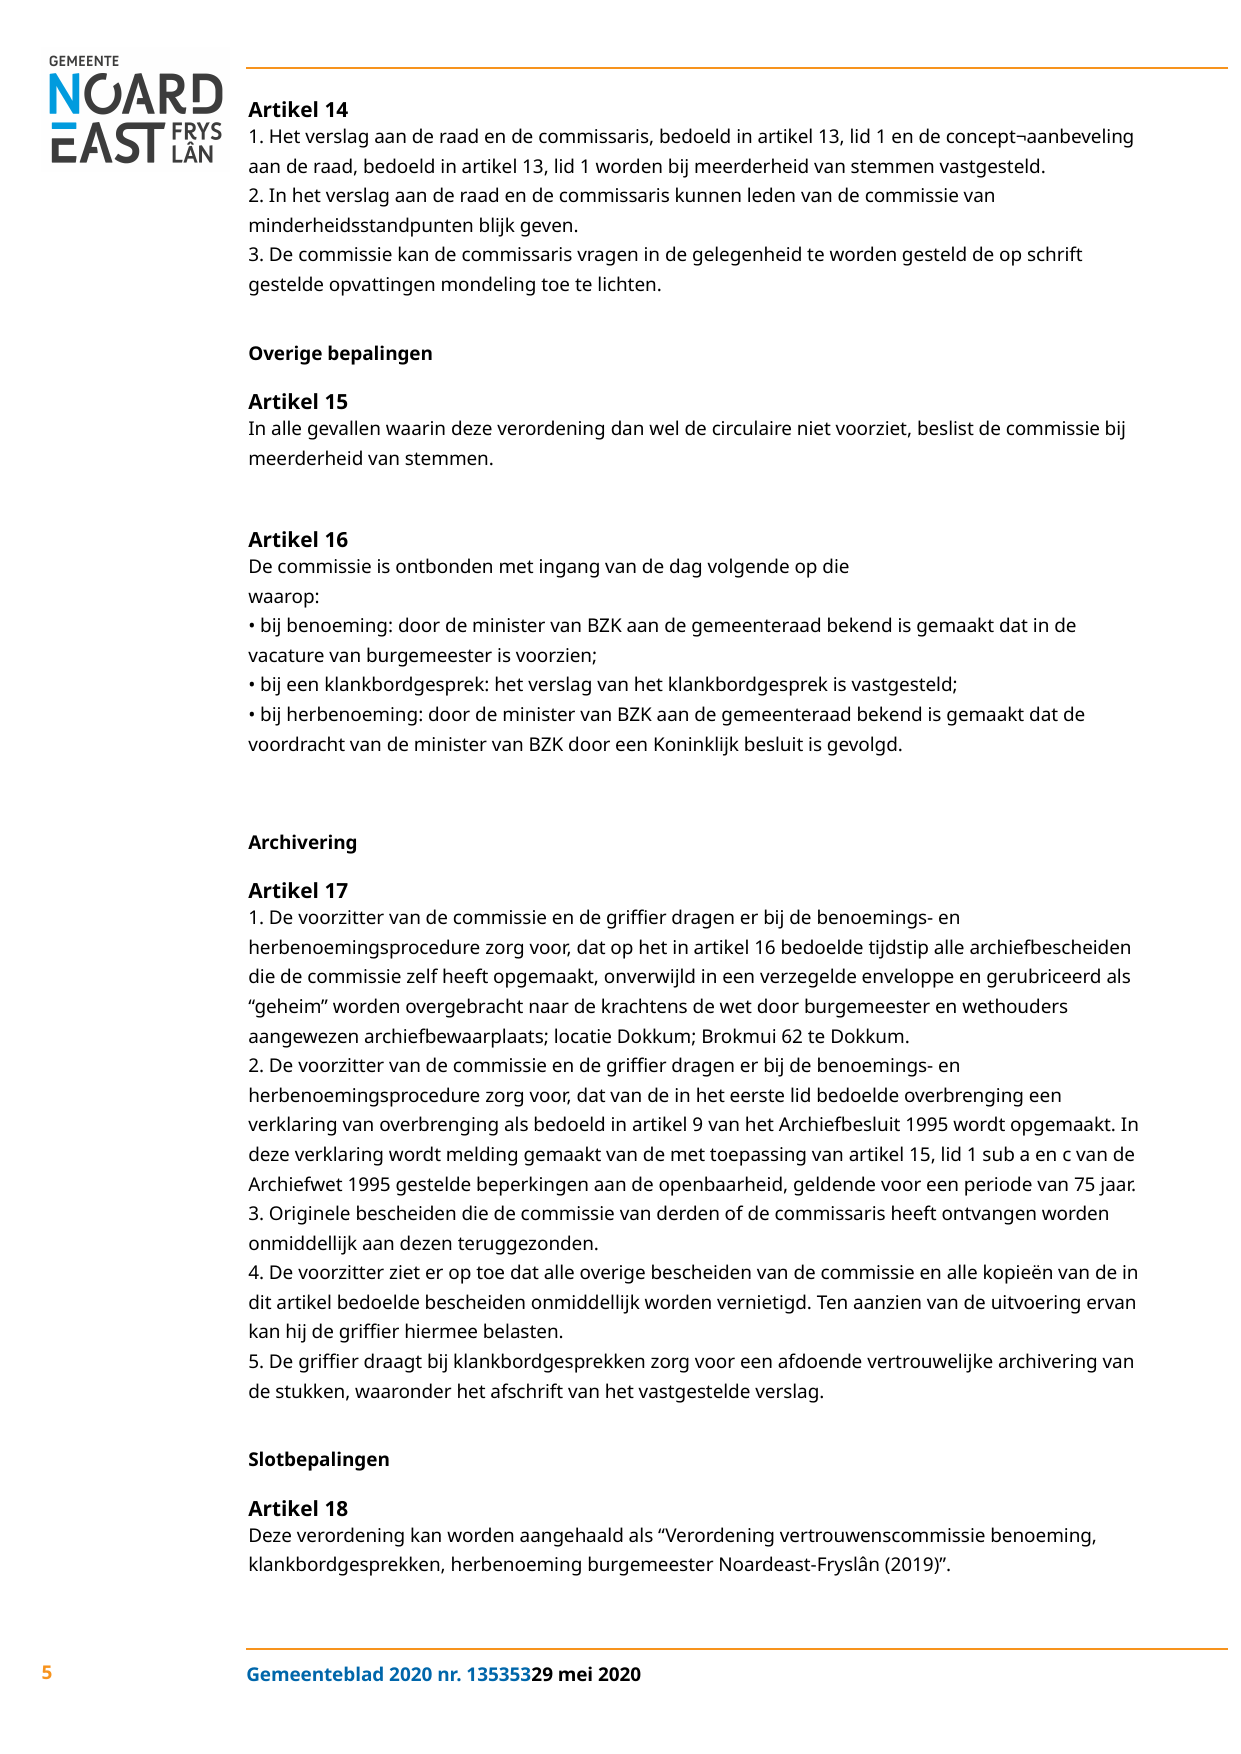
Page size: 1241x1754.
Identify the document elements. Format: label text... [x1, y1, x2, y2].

text 3. Originele bescheiden die de commissie van derden of de commissaris heeft ontvangen worden onmiddellijk aan dezen teruggezonden. [248, 1200, 1152, 1256]
text Overige bepalingen [248, 338, 1152, 366]
text 2. De voorzitter van de commissie en de griffier dragen er bij de benoemings- en herbenoemingsprocedure zorg voor, dat van de in het eerste lid bedoelde overbrenging een verklaring van overbrenging als bedoeld in artikel 9 van het Archiefbesluit 1995 wordt opgemaakt. In deze verklaring wordt melding gemaakt van de met toepassing van artikel 15, lid 1 sub a en c van de Archiefwet 1995 gestelde beperkingen aan de openbaarheid, geldende voor een periode van 75 jaar. [248, 1052, 1152, 1197]
text Artikel 17 [248, 876, 1152, 904]
text In alle gevallen waarin deze verordening dan wel de circulaire niet voorziet, beslist de commissie bij meerderheid van stemmen. [248, 415, 1152, 471]
text Artikel 18 [248, 1494, 1152, 1522]
text 4. De voorzitter ziet er op toe dat alle overige bescheiden van de commissie en alle kopieën van de in dit artikel bedoelde bescheiden onmiddellijk worden vernietigd. Ten aanzien van de uitvoering ervan kan hij de griffier hiermee belasten. [248, 1259, 1152, 1344]
text 2. In het verslag aan de raad en de commissaris kunnen leden van de commissie van minderheidsstandpunten blijk geven. [248, 182, 1152, 238]
text 5. De griffier draagt bij klankbordgesprekken zorg voor een afdoende vertrouwelijke archivering van de stukken, waaronder het afschrift van het vastgestelde verslag. [248, 1348, 1152, 1404]
text Archivering [248, 827, 1152, 855]
text Artikel 15 [248, 387, 1152, 415]
text Slotbepalingen [248, 1444, 1152, 1473]
text De commissie is ontbonden met ingang van de dag volgende op die [248, 553, 1152, 579]
text waarop: [248, 583, 1152, 609]
text • bij benoeming: door de minister van BZK aan de gemeenteraad bekend is gemaakt dat in de vacature van burgemeester is voorzien; [248, 612, 1152, 668]
text Deze verordening kan worden aangehaald als “Verordening vertrouwenscommissie benoeming, klankbordgesprekken, herbenoeming burgemeester Noardeast-Fryslân (2019)”. [248, 1522, 1152, 1577]
text Artikel 14 [248, 95, 1152, 123]
picture [41, 47, 231, 172]
text Artikel 16 [248, 525, 1152, 553]
text 3. De commissie kan de commissaris vragen in de gelegenheid te worden gesteld de op schrift gestelde opvattingen mondeling toe te lichten. [248, 242, 1152, 297]
text 1. De voorzitter van de commissie en de griffier dragen er bij de benoemings- en herbenoemingsprocedure zorg voor, dat op het in artikel 16 bedoelde tijdstip alle archiefbescheiden die de commissie zelf heeft opgemaakt, onverwijld in een verzegelde enveloppe en gerubriceerd als “geheim” worden overgebracht naar de krachtens de wet door burgemeester en wethouders aangewezen archiefbewaarplaats; locatie Dokkum; Brokmui 62 te Dokkum. [248, 904, 1152, 1049]
text • bij een klankbordgesprek: het verslag van het klankbordgesprek is vastgesteld; [248, 672, 1152, 697]
text 1. Het verslag aan de raad en de commissaris, bedoeld in artikel 13, lid 1 en de concept¬aanbeveling aan de raad, bedoeld in artikel 13, lid 1 worden bij meerderheid van stemmen vastgesteld. [248, 123, 1152, 178]
text • bij herbenoeming: door de minister van BZK aan de gemeenteraad bekend is gemaakt dat de voordracht van de minister van BZK door een Koninklijk besluit is gevolgd. [248, 701, 1152, 757]
